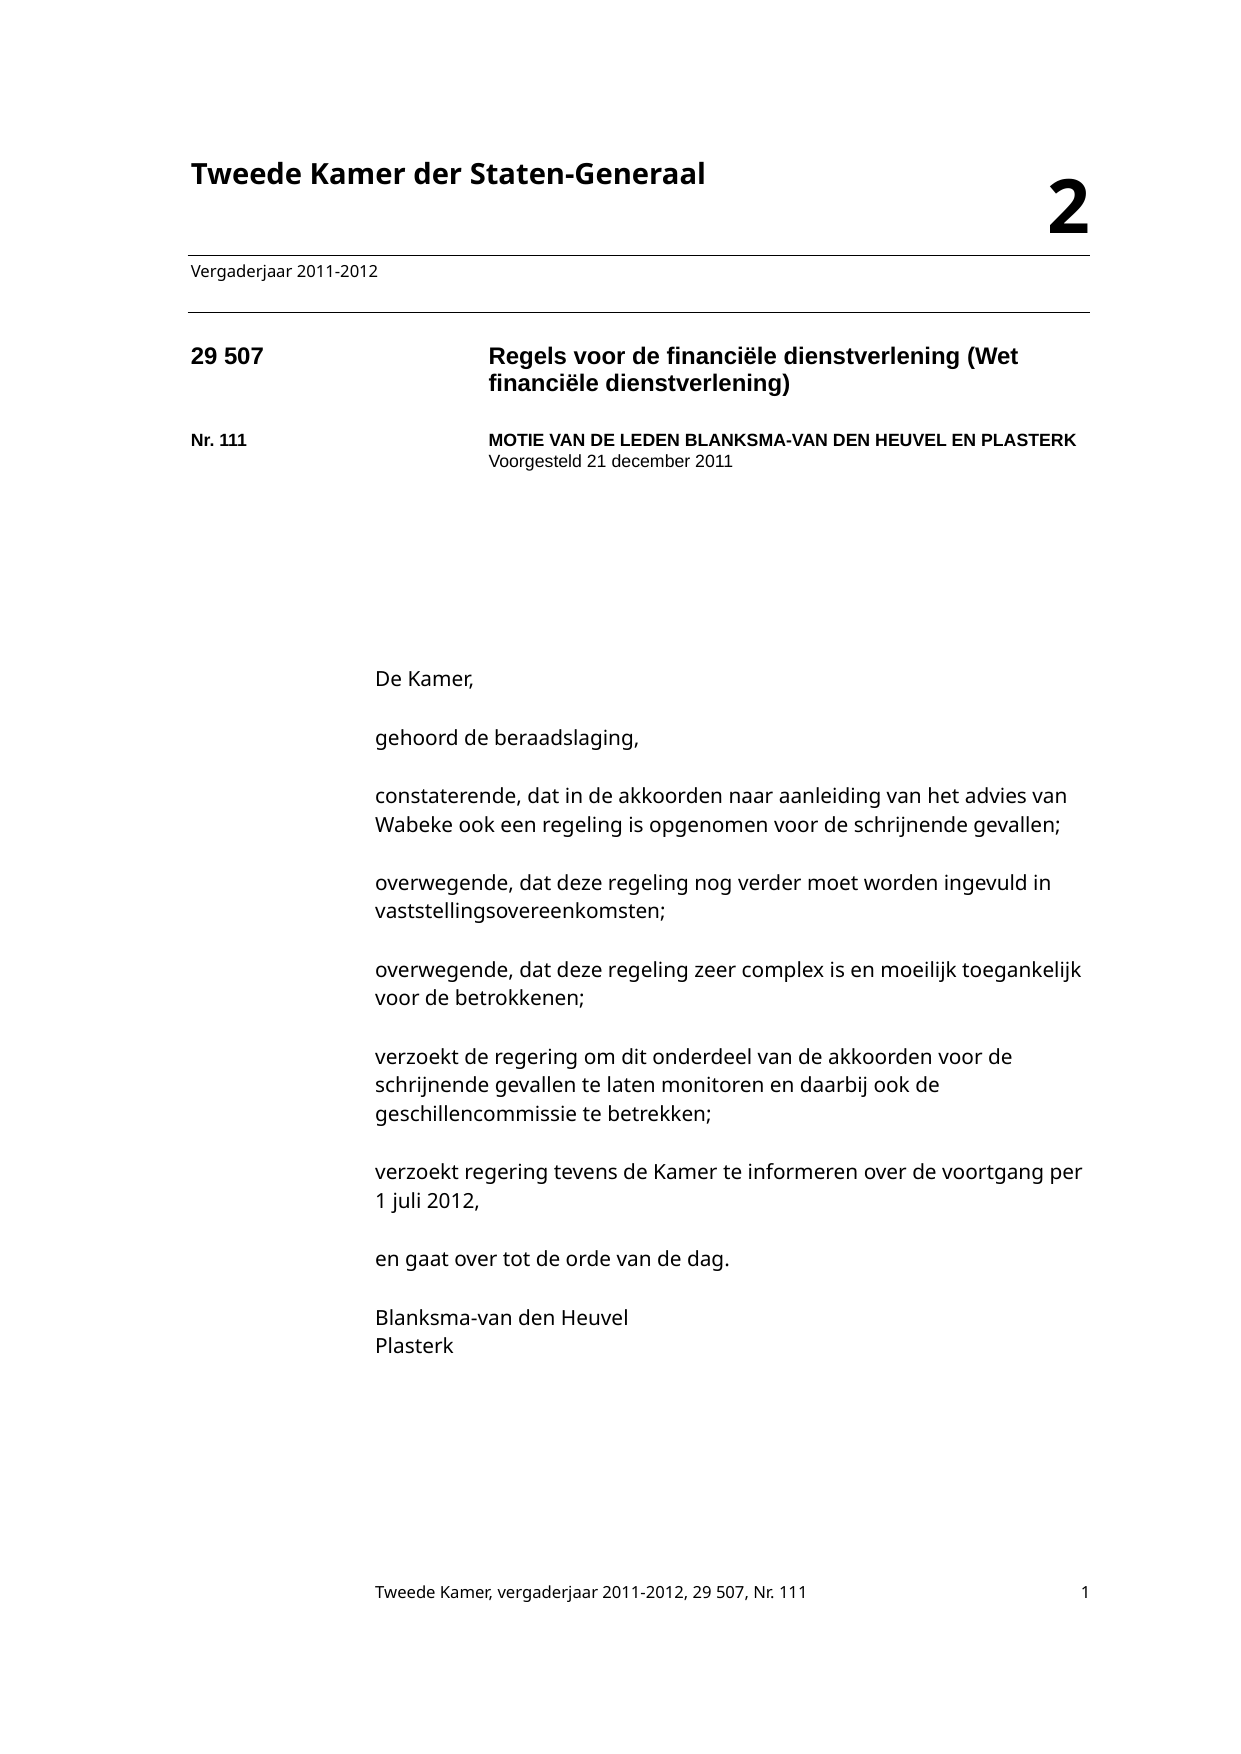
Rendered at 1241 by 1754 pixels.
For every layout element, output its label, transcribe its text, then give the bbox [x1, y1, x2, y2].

text Plasterk [375, 1331, 1090, 1359]
table_header Tweede Kamer der Staten-Generaal [188, 150, 909, 255]
text gehoord de beraadslaging, [375, 723, 1090, 751]
table_cell [485, 313, 1090, 339]
table_cell MOTIE VAN DE LEDEN BLANKSMA-VAN DEN HEUVEL EN PLASTERK Voorgesteld 21 december 2011 [485, 427, 1090, 546]
table_cell Regels voor de financiële dienstverlening (Wet financiële dienstverlening) [485, 339, 1090, 427]
text en gaat over tot de orde van de dag. [375, 1244, 1090, 1273]
text overwegende, dat deze regeling zeer complex is en moeilijk toegankelijk voor de betrokkenen; [375, 955, 1090, 1012]
text verzoekt regering tevens de Kamer te informeren over de voortgang per 1 juli 2012, [375, 1157, 1090, 1214]
text Blanksma-van den Heuvel [375, 1303, 1090, 1331]
table_cell [188, 313, 485, 339]
table_cell Vergaderjaar 2011-2012 [188, 256, 485, 312]
table_header 2 [910, 150, 1090, 255]
table_cell 29 507 [188, 339, 485, 427]
text constaterende, dat in de akkoorden naar aanleiding van het advies van Wabeke ook een regeling is opgenomen voor de schrijnende gevallen; [375, 781, 1090, 838]
text De Kamer, [375, 664, 1090, 693]
text overwegende, dat deze regeling nog verder moet worden ingevuld in vaststellingsovereenkomsten; [375, 868, 1090, 925]
table_cell [485, 256, 1090, 312]
table_cell Nr. 111 [188, 427, 485, 546]
text verzoekt de regering om dit onderdeel van de akkoorden voor de schrijnende gevallen te laten monitoren en daarbij ook de geschillencommissie te betrekken; [375, 1042, 1090, 1127]
